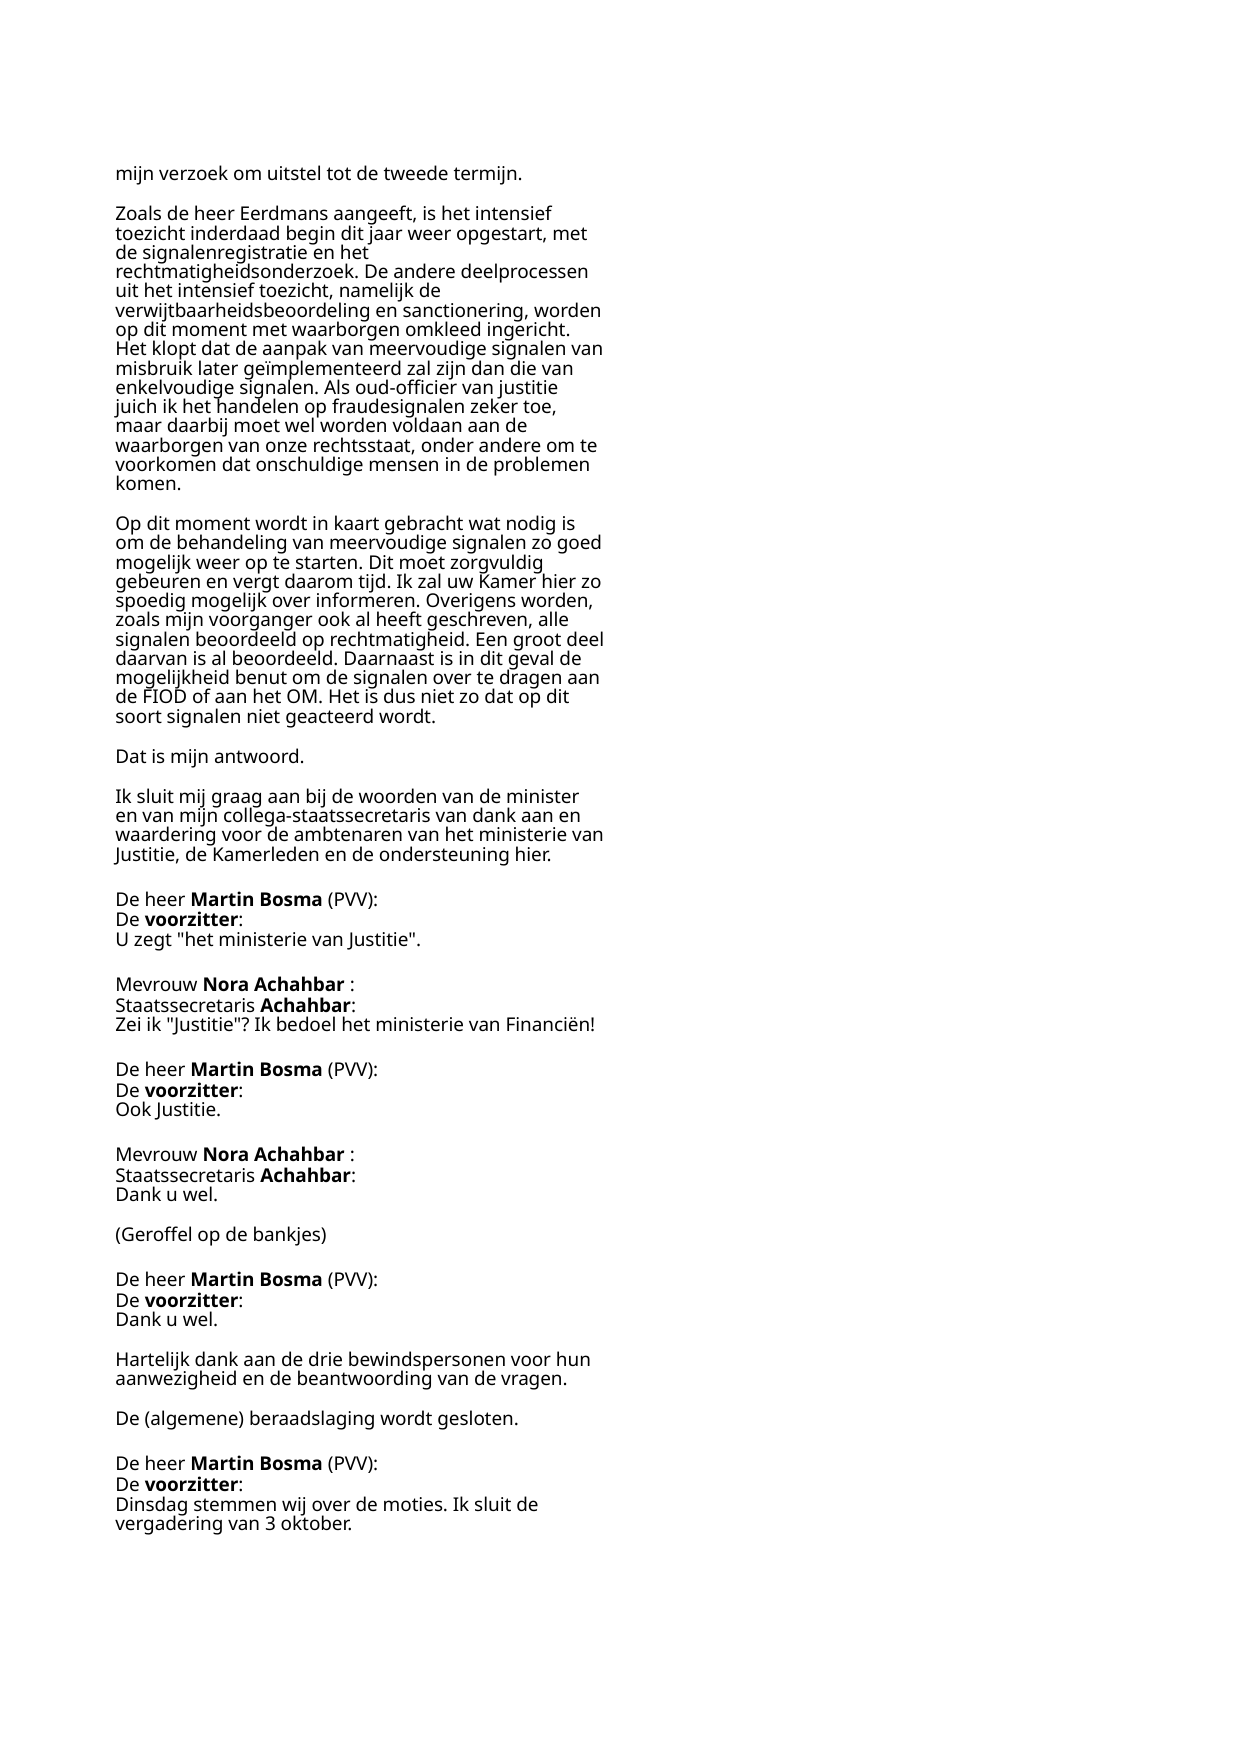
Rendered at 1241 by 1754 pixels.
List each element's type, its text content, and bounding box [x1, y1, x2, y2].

text Mevrouw Nora Achahbar : [115, 1141, 605, 1167]
text U zegt "het ministerie van Justitie". [115, 931, 605, 950]
text Zoals de heer Eerdmans aangeeft, is het intensief toezicht inderdaad begin dit jaar weer opgestart, met de signalenregistratie en het rechtmatigheidsonderzoek. De andere deelprocessen uit het intensief toezicht, namelijk de verwijtbaarheidsbeoordeling en sanctionering, worden op dit moment met waarborgen omkleed ingericht. Het klopt dat de aanpak van meervoudige signalen van misbruik later geïmplementeerd zal zijn dan die van enkelvoudige signalen. Als oud-officier van justitie juich ik het handelen op fraudesignalen zeker toe, maar daarbij moet wel worden voldaan aan de waarborgen van onze rechtsstaat, onder andere om te voorkomen dat onschuldige mensen in de problemen komen. [115, 205, 605, 494]
text De voorzitter: [115, 1476, 605, 1496]
text Staatssecretaris Achahbar: [115, 997, 605, 1016]
text Dank u wel. [115, 1186, 605, 1205]
text Ook Justitie. [115, 1101, 605, 1120]
text Staatssecretaris Achahbar: [115, 1167, 605, 1186]
text De voorzitter: [115, 911, 605, 931]
text De (algemene) beraadslaging wordt gesloten. [115, 1410, 605, 1430]
text De voorzitter: [115, 1292, 605, 1311]
text Hartelijk dank aan de drie bewindspersonen voor hun aanwezigheid en de beantwoording van de vragen. [115, 1351, 605, 1390]
text Dinsdag stemmen wij over de moties. Ik sluit de vergadering van 3 oktober. [115, 1496, 605, 1534]
text De voorzitter: [115, 1082, 605, 1101]
text De heer Martin Bosma (PVV): [115, 1451, 605, 1476]
text Ik sluit mij graag aan bij de woorden van de minister en van mijn collega-staatssecretaris van dank aan en waardering voor de ambtenaren van het ministerie van Justitie, de Kamerleden en de ondersteuning hier. [115, 788, 605, 865]
text (Geroffel op de bankjes) [115, 1226, 605, 1245]
text mijn verzoek om uitstel tot de tweede termijn. [115, 165, 605, 184]
text Op dit moment wordt in kaart gebracht wat nodig is om de behandeling van meervoudige signalen zo goed mogelijk weer op te starten. Dit moet zorgvuldig gebeuren en vergt daarom tijd. Ik zal uw Kamer hier zo spoedig mogelijk over informeren. Overigens worden, zoals mijn voorganger ook al heeft geschreven, alle signalen beoordeeld op rechtmatigheid. Een groot deel daarvan is al beoordeeld. Daarnaast is in dit geval de mogelijkheid benut om de signalen over te dragen aan de FIOD of aan het OM. Het is dus niet zo dat op dit soort signalen niet geacteerd wordt. [115, 515, 605, 727]
text De heer Martin Bosma (PVV): [115, 1266, 605, 1292]
text Mevrouw Nora Achahbar : [115, 971, 605, 997]
text De heer Martin Bosma (PVV): [115, 886, 605, 911]
text Dat is mijn antwoord. [115, 748, 605, 767]
text Zei ik "Justitie"? Ik bedoel het ministerie van Financiën! [115, 1016, 605, 1035]
text De heer Martin Bosma (PVV): [115, 1056, 605, 1082]
text Dank u wel. [115, 1311, 605, 1330]
